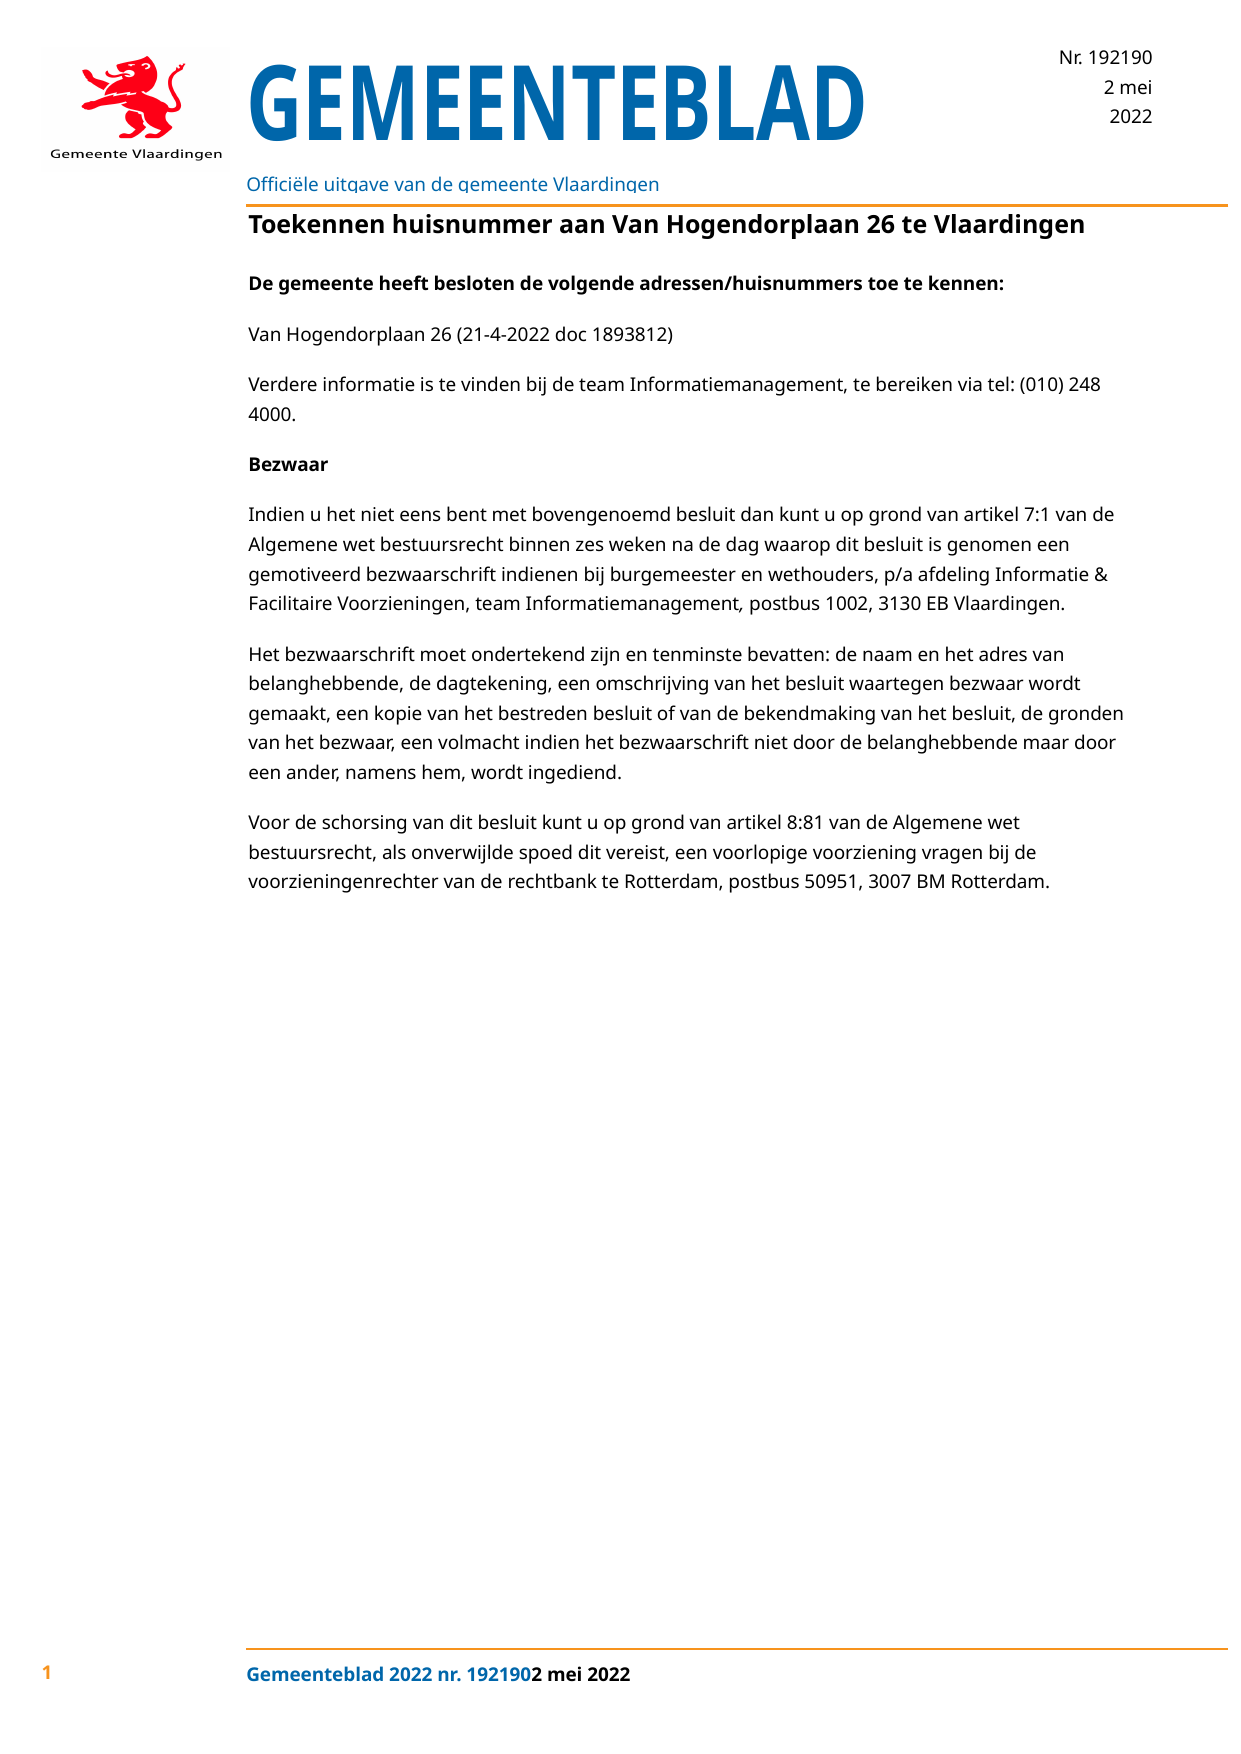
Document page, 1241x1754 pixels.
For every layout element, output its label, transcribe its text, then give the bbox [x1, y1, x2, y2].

text Van Hogendorplaan 26 (21-4-2022 doc 1893812) [248, 321, 1152, 346]
text Toekennen huisnummer aan Van Hogendorplaan 26 te Vlaardingen [248, 207, 1152, 241]
text Bezwaar [248, 451, 1152, 477]
text Verdere informatie is te vinden bij de team Informatiemanagement, te bereiken via tel: (010) 248 4000. [248, 371, 1152, 426]
text Voor de schorsing van dit besluit kunt u op grond van artikel 8:81 van de Algemene wet bestuursrecht, als onverwijlde spoed dit vereist, een voorlopige voorziening vragen bij de voorzieningenrechter van de rechtbank te Rotterdam, postbus 50951, 3007 BM Rotterdam. [248, 809, 1152, 894]
text De gemeente heeft besloten de volgende adressen/huisnummers toe te kennen: [248, 270, 1152, 296]
picture [41, 47, 231, 172]
text Indien u het niet eens bent met bovengenoemd besluit dan kunt u op grond van artikel 7:1 van de Algemene wet bestuursrecht binnen zes weken na de dag waarop dit besluit is genomen een gemotiveerd bezwaarschrift indienen bij burgemeester en wethouders, p/a afdeling Informatie & Facilitaire Voorzieningen, team Informatiemanagement, postbus 1002, 3130 EB Vlaardingen. [248, 502, 1152, 616]
text Het bezwaarschrift moet ondertekend zijn en tenminste bevatten: de naam en het adres van belanghebbende, de dagtekening, een omschrijving van het besluit waartegen bezwaar wordt gemaakt, een kopie van het bestreden besluit of van de bekendmaking van het besluit, de gronden van het bezwaar, een volmacht indien het bezwaarschrift niet door de belanghebbende maar door een ander, namens hem, wordt ingediend. [248, 641, 1152, 785]
